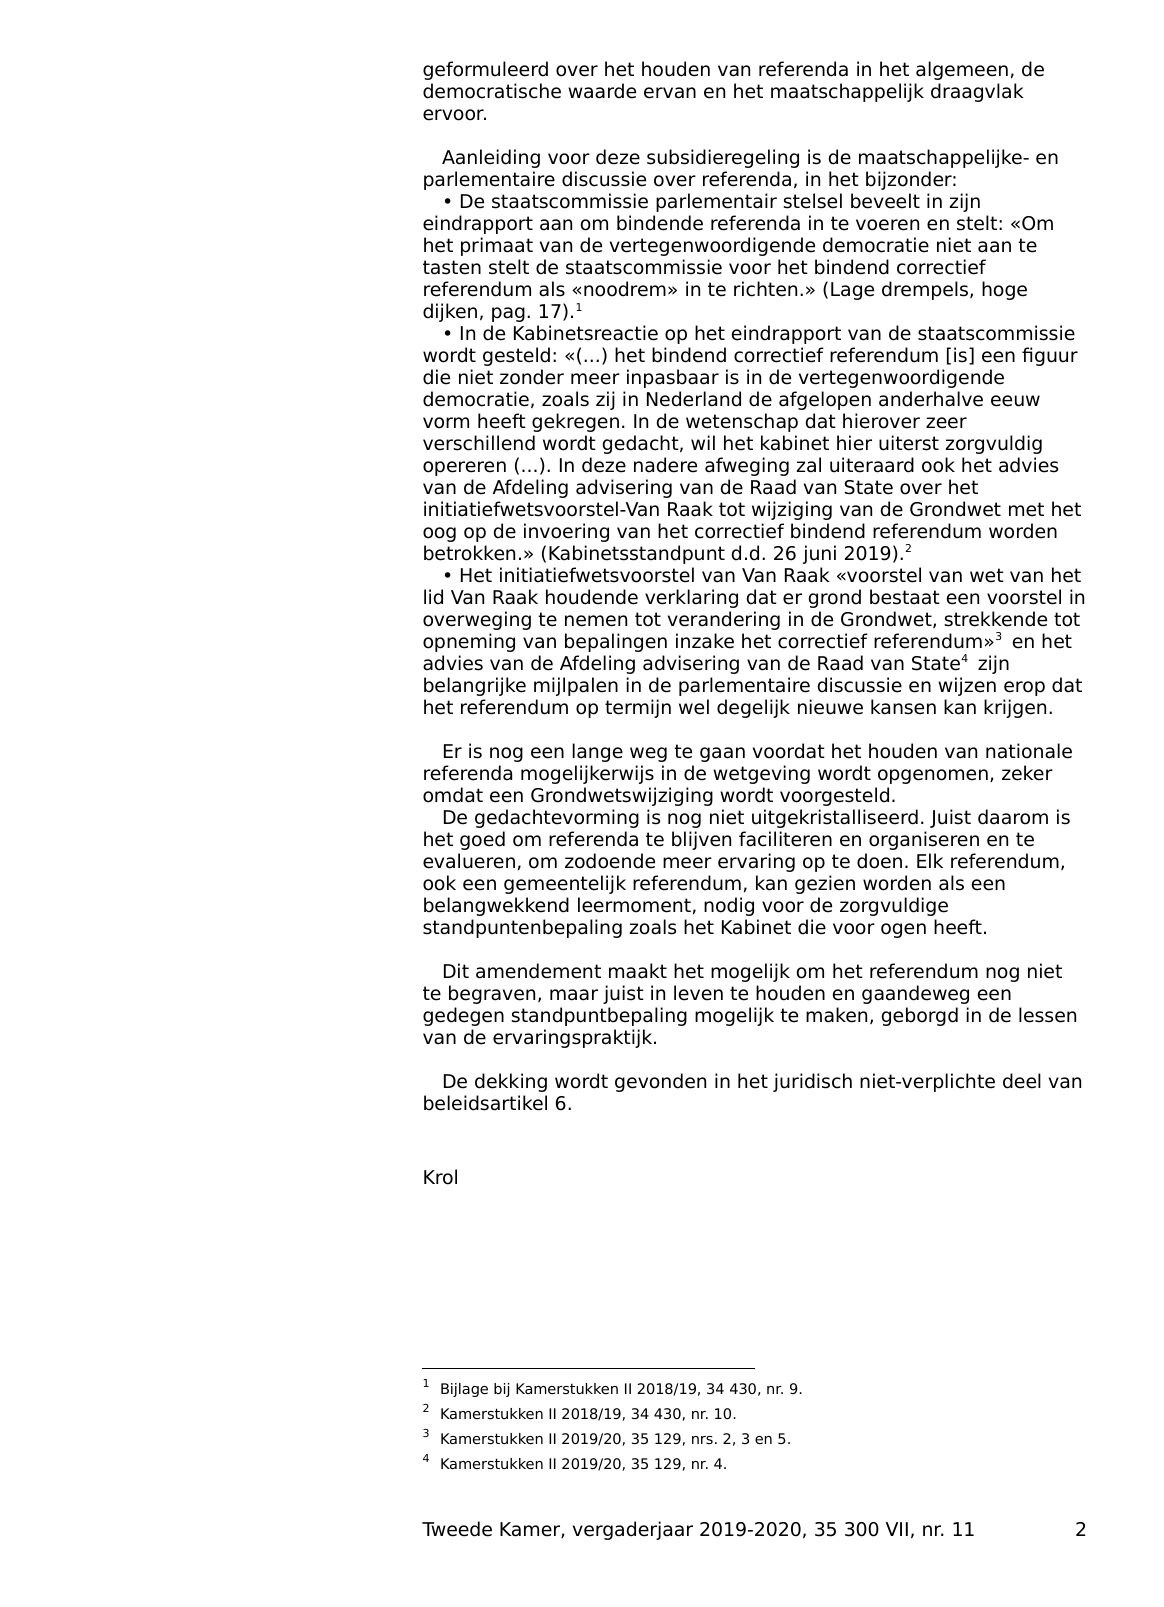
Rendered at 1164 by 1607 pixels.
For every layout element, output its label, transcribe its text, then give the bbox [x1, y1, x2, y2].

text geformuleerd over het houden van referenda in het algemeen, de democratische waarde ervan en het maatschappelijk draagvlak ervoor. [422, 59, 1087, 125]
text De gedachtevorming is nog niet uitgekristalliseerd. Juist daarom is het goed om referenda te blijven faciliteren en organiseren en te evalueren, om zodoende meer ervaring op te doen. Elk referendum, ook een gemeentelijk referendum, kan gezien worden als een belangwekkend leermoment, nodig voor de zorgvuldige standpuntenbepaling zoals het Kabinet die voor ogen heeft. [422, 807, 1087, 939]
text • De staatscommissie parlementair stelsel beveelt in zijn eindrapport aan om bindende referenda in te voeren en stelt: «Om het primaat van de vertegenwoordigende democratie niet aan te tasten stelt de staatscommissie voor het bindend correctief referendum als «noodrem» in te richten.» (Lage drempels, hoge dijken, pag. 17). [422, 191, 1087, 323]
text De dekking wordt gevonden in het juridisch niet-verplichte deel van beleidsartikel 6. [422, 1071, 1087, 1115]
text • Het initiatiefwetsvoorstel van Van Raak «voorstel van wet van het lid Van Raak houdende verklaring dat er grond bestaat een voorstel in overweging te nemen tot verandering in de Grondwet, strekkende tot opneming van bepalingen inzake het correctief referendum» en het advies van de Afdeling advisering van de Raad van State zijn belangrijke mijlpalen in de parlementaire discussie en wijzen erop dat het referendum op termijn wel degelijk nieuwe kansen kan krijgen. [422, 565, 1087, 719]
text Kamerstukken II 2019/20, 35 129, nrs. 2, 3 en 5. [422, 1427, 1087, 1449]
text Dit amendement maakt het mogelijk om het referendum nog niet te begraven, maar juist in leven te houden en gaandeweg een gedegen standpuntbepaling mogelijk te maken, geborgd in de lessen van de ervaringspraktijk. [422, 961, 1087, 1049]
text Er is nog een lange weg te gaan voordat het houden van nationale referenda mogelijkerwijs in de wetgeving wordt opgenomen, zeker omdat een Grondwetswijziging wordt voorgesteld. [422, 741, 1087, 807]
text Bijlage bij Kamerstukken II 2018/19, 34 430, nr. 9. [422, 1377, 1087, 1399]
text Kamerstukken II 2019/20, 35 129, nr. 4. [422, 1452, 1087, 1474]
text Kamerstukken II 2018/19, 34 430, nr. 10. [422, 1402, 1087, 1424]
text Krol [422, 1145, 1087, 1189]
text • In de Kabinetsreactie op het eindrapport van de staatscommissie wordt gesteld: «(...) het bindend correctief referendum [is] een figuur die niet zonder meer inpasbaar is in de vertegenwoordigende democratie, zoals zij in Nederland de afgelopen anderhalve eeuw vorm heeft gekregen. In de wetenschap dat hierover zeer verschillend wordt gedacht, wil het kabinet hier uiterst zorgvuldig opereren (...). In deze nadere afweging zal uiteraard ook het advies van de Afdeling advisering van de Raad van State over het initiatiefwetsvoorstel-Van Raak tot wijziging van de Grondwet met het oog op de invoering van het correctief bindend referendum worden betrokken.» (Kabinetsstandpunt d.d. 26 juni 2019). [422, 323, 1087, 565]
text Aanleiding voor deze subsidieregeling is de maatschappelijke- en parlementaire discussie over referenda, in het bijzonder: [422, 147, 1087, 191]
